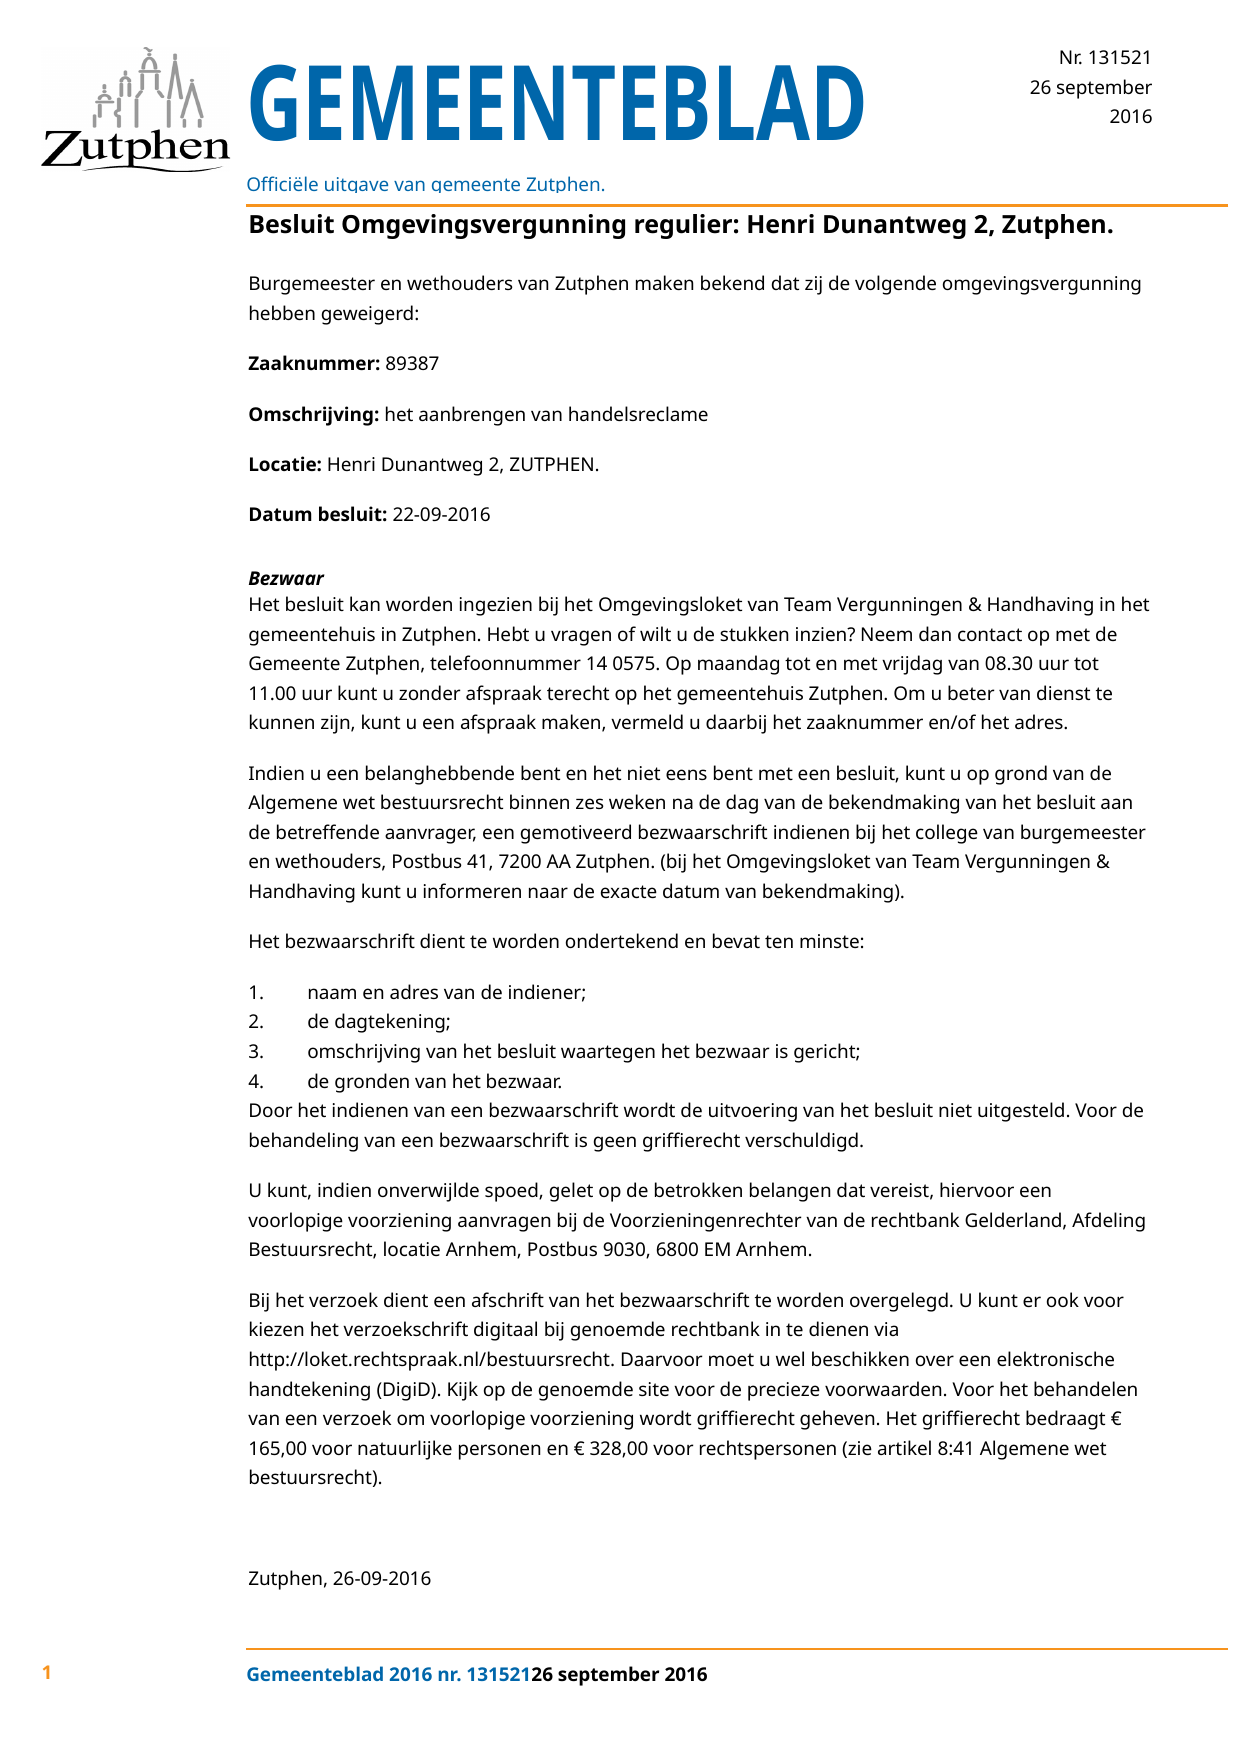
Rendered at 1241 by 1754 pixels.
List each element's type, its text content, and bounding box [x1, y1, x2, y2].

text Burgemeester en wethouders van Zutphen maken bekend dat zij de volgende omgevingsvergunning hebben geweigerd: [248, 270, 1152, 326]
text Datum besluit: 22-09-2016 [248, 502, 1152, 527]
text Het bezwaarschrift dient te worden ondertekend en bevat ten minste: [248, 929, 1152, 954]
list de dagtekening; [248, 1009, 1152, 1034]
list naam en adres van de indiener; [248, 979, 1152, 1005]
list omschrijving van het besluit waartegen het bezwaar is gericht; [248, 1038, 1152, 1064]
text Bij het verzoek dient een afschrift van het bezwaarschrift te worden overgelegd. U kunt er ook voor kiezen het verzoekschrift digitaal bij genoemde rechtbank in te dienen via http://loket.rechtspraak.nl/bestuursrecht. Daarvoor moet u wel beschikken over een elektronische handtekening (DigiD). Kijk op de genoemde site voor de precieze voorwaarden. Voor het behandelen van een verzoek om voorlopige voorziening wordt griffierecht geheven. Het griffierecht bedraagt € 165,00 voor natuurlijke personen en € 328,00 voor rechtspersonen (zie artikel 8:41 Algemene wet bestuursrecht). [248, 1287, 1152, 1490]
text U kunt, indien onverwijlde spoed, gelet op de betrokken belangen dat vereist, hiervoor een voorlopige voorziening aanvragen bij de Voorzieningenrechter van de rechtbank Gelderland, Afdeling Bestuursrecht, locatie Arnhem, Postbus 9030, 6800 EM Arnhem. [248, 1177, 1152, 1262]
text Bezwaar [248, 566, 1152, 591]
text Zutphen, 26-09-2016 [248, 1565, 1152, 1591]
text Indien u een belanghebbende bent en het niet eens bent met een besluit, kunt u op grond van de Algemene wet bestuursrecht binnen zes weken na de dag van de bekendmaking van het besluit aan de betreffende aanvrager, een gemotiveerd bezwaarschrift indienen bij het college van burgemeester en wethouders, Postbus 41, 7200 AA Zutphen. (bij het Omgevingsloket van Team Vergunningen & Handhaving kunt u informeren naar de exacte datum van bekendmaking). [248, 760, 1152, 904]
text Het besluit kan worden ingezien bij het Omgevingsloket van Team Vergunningen & Handhaving in het gemeentehuis in Zutphen. Hebt u vragen of wilt u de stukken inzien? Neem dan contact op met de Gemeente Zutphen, telefoonnummer 14 0575. Op maandag tot en met vrijdag van 08.30 uur tot 11.00 uur kunt u zonder afspraak terecht op het gemeentehuis Zutphen. Om u beter van dienst te kunnen zijn, kunt u een afspraak maken, vermeld u daarbij het zaaknummer en/of het adres. [248, 591, 1152, 735]
picture [41, 47, 231, 172]
list de gronden van het bezwaar. [248, 1068, 1152, 1094]
text Besluit Omgevingsvergunning regulier: Henri Dunantweg 2, Zutphen. [248, 207, 1152, 241]
text Locatie: Henri Dunantweg 2, ZUTPHEN. [248, 451, 1152, 477]
text Door het indienen van een bezwaarschrift wordt de uitvoering van het besluit niet uitgesteld. Voor de behandeling van een bezwaarschrift is geen griffierecht verschuldigd. [248, 1097, 1152, 1153]
text Zaaknummer: 89387 [248, 350, 1152, 376]
text Omschrijving: het aanbrengen van handelsreclame [248, 401, 1152, 426]
